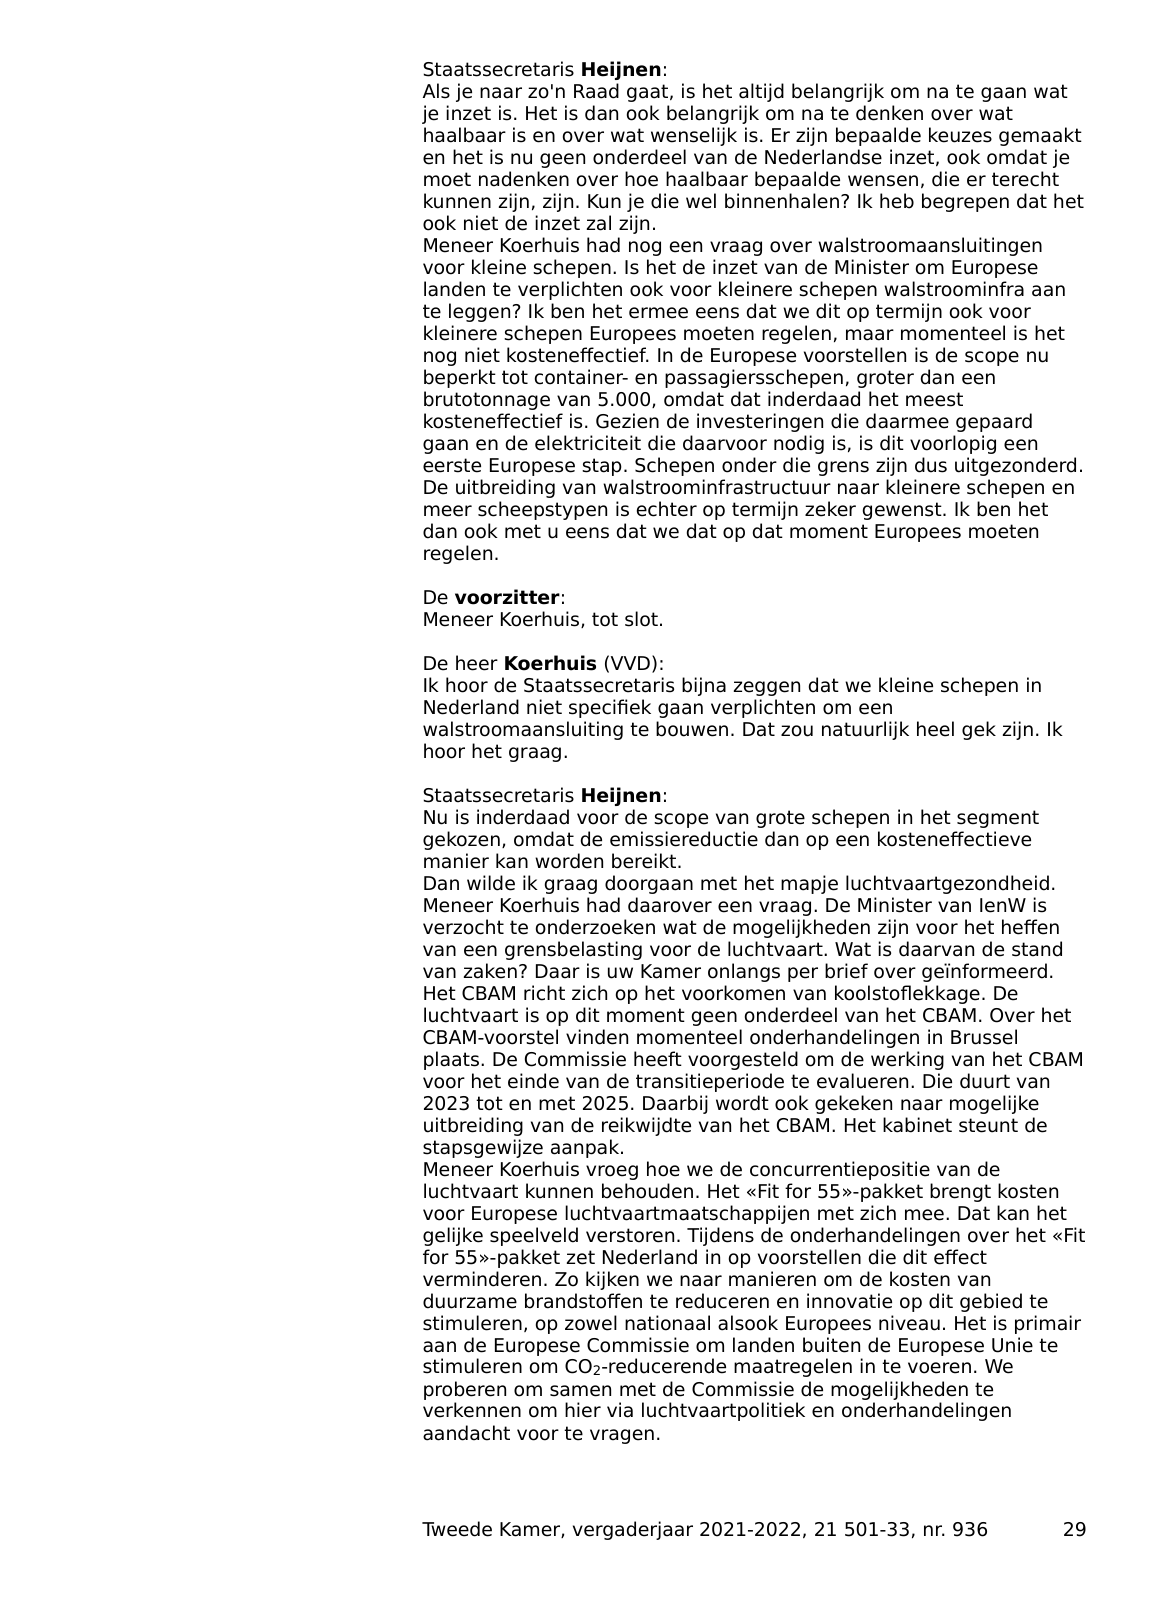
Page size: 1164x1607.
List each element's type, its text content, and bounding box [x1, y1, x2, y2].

text De voorzitter: [422, 587, 1087, 609]
text Staatssecretaris Heijnen: [422, 785, 1087, 807]
text Meneer Koerhuis had nog een vraag over walstroomaansluitingen voor kleine schepen. Is het de inzet van de Minister om Europese landen te verplichten ook voor kleinere schepen walstroominfra aan te leggen? Ik ben het ermee eens dat we dit op termijn ook voor kleinere schepen Europees moeten regelen, maar momenteel is het nog niet kosteneffectief. In de Europese voorstellen is de scope nu beperkt tot container- en passagiersschepen, groter dan een brutotonnage van 5.000, omdat dat inderdaad het meest kosteneffectief is. Gezien de investeringen die daarmee gepaard gaan en de elektriciteit die daarvoor nodig is, is dit voorlopig een eerste Europese stap. Schepen onder die grens zijn dus uitgezonderd. De uitbreiding van walstroominfrastructuur naar kleinere schepen en meer scheepstypen is echter op termijn zeker gewenst. Ik ben het dan ook met u eens dat we dat op dat moment Europees moeten regelen. [422, 235, 1087, 564]
text Meneer Koerhuis vroeg hoe we de concurrentiepositie van de luchtvaart kunnen behouden. Het «Fit for 55»-pakket brengt kosten voor Europese luchtvaartmaatschappijen met zich mee. Dat kan het gelijke speelveld verstoren. Tijdens de onderhandelingen over het «Fit for 55»-pakket zet Nederland in op voorstellen die dit effect verminderen. Zo kijken we naar manieren om de kosten van duurzame brandstoffen te reduceren en innovatie op dit gebied te stimuleren, op zowel nationaal alsook Europees niveau. Het is primair aan de Europese Commissie om landen buiten de Europese Unie te stimuleren om CO2-reducerende maatregelen in te voeren. We proberen om samen met de Commissie de mogelijkheden te verkennen om hier via luchtvaartpolitiek en onderhandelingen aandacht voor te vragen. [422, 1159, 1087, 1444]
text Ik hoor de Staatssecretaris bijna zeggen dat we kleine schepen in Nederland niet specifiek gaan verplichten om een walstroomaansluiting te bouwen. Dat zou natuurlijk heel gek zijn. Ik hoor het graag. [422, 675, 1087, 763]
text De heer Koerhuis (VVD): [422, 653, 1087, 675]
text Als je naar zo'n Raad gaat, is het altijd belangrijk om na te gaan wat je inzet is. Het is dan ook belangrijk om na te denken over wat haalbaar is en over wat wenselijk is. Er zijn bepaalde keuzes gemaakt en het is nu geen onderdeel van de Nederlandse inzet, ook omdat je moet nadenken over hoe haalbaar bepaalde wensen, die er terecht kunnen zijn, zijn. Kun je die wel binnenhalen? Ik heb begrepen dat het ook niet de inzet zal zijn. [422, 81, 1087, 235]
text Meneer Koerhuis, tot slot. [422, 609, 1087, 631]
text Nu is inderdaad voor de scope van grote schepen in het segment gekozen, omdat de emissiereductie dan op een kosteneffectieve manier kan worden bereikt. [422, 807, 1087, 873]
text Staatssecretaris Heijnen: [422, 59, 1087, 81]
text Dan wilde ik graag doorgaan met het mapje luchtvaartgezondheid. Meneer Koerhuis had daarover een vraag. De Minister van IenW is verzocht te onderzoeken wat de mogelijkheden zijn voor het heffen van een grensbelasting voor de luchtvaart. Wat is daarvan de stand van zaken? Daar is uw Kamer onlangs per brief over geïnformeerd. Het CBAM richt zich op het voorkomen van koolstoflekkage. De luchtvaart is op dit moment geen onderdeel van het CBAM. Over het CBAM-voorstel vinden momenteel onderhandelingen in Brussel plaats. De Commissie heeft voorgesteld om de werking van het CBAM voor het einde van de transitieperiode te evalueren. Die duurt van 2023 tot en met 2025. Daarbij wordt ook gekeken naar mogelijke uitbreiding van de reikwijdte van het CBAM. Het kabinet steunt de stapsgewijze aanpak. [422, 873, 1087, 1159]
